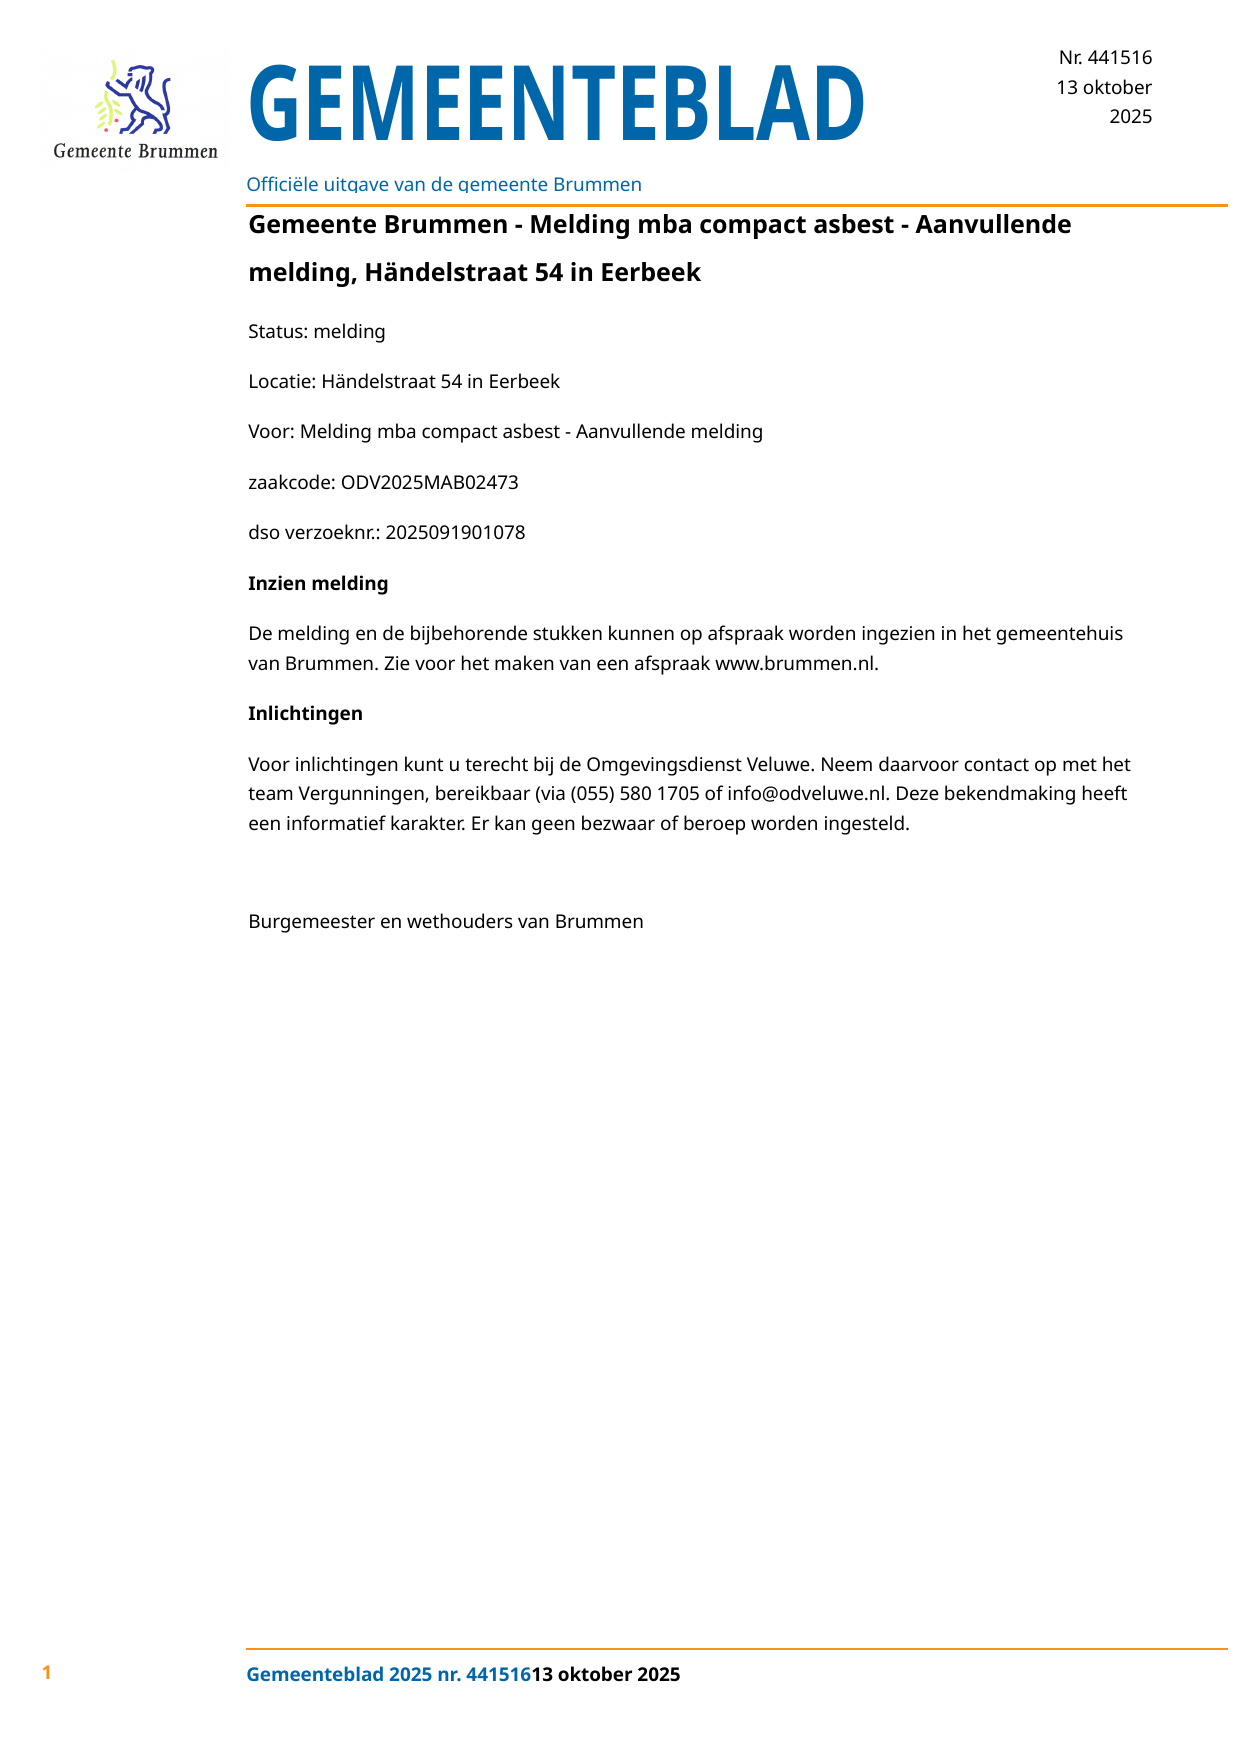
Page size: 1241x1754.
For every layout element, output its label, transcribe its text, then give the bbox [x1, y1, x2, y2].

text zaakcode: ODV2025MAB02473 [248, 469, 1152, 495]
text Status: melding [248, 318, 1152, 344]
text Burgemeester en wethouders van Brummen [248, 908, 1152, 934]
text Voor inlichtingen kunt u terecht bij de Omgevingsdienst Veluwe. Neem daarvoor contact op met het team Vergunningen, bereikbaar (via (055) 580 1705 of info@odveluwe.nl. Deze bekendmaking heeft een informatief karakter. Er kan geen bezwaar of beroep worden ingesteld. [248, 751, 1152, 836]
text Inzien melding [248, 570, 1152, 596]
text Gemeente Brummen - Melding mba compact asbest - Aanvullende melding, Händelstraat 54 in Eerbeek [248, 207, 1152, 288]
text Voor: Melding mba compact asbest - Aanvullende melding [248, 419, 1152, 444]
text De melding en de bijbehorende stukken kunnen op afspraak worden ingezien in het gemeentehuis van Brummen. Zie voor het maken van een afspraak www.brummen.nl. [248, 620, 1152, 676]
text Inlichtingen [248, 700, 1152, 726]
picture [41, 47, 231, 172]
text dso verzoeknr.: 2025091901078 [248, 519, 1152, 545]
text Locatie: Händelstraat 54 in Eerbeek [248, 368, 1152, 394]
